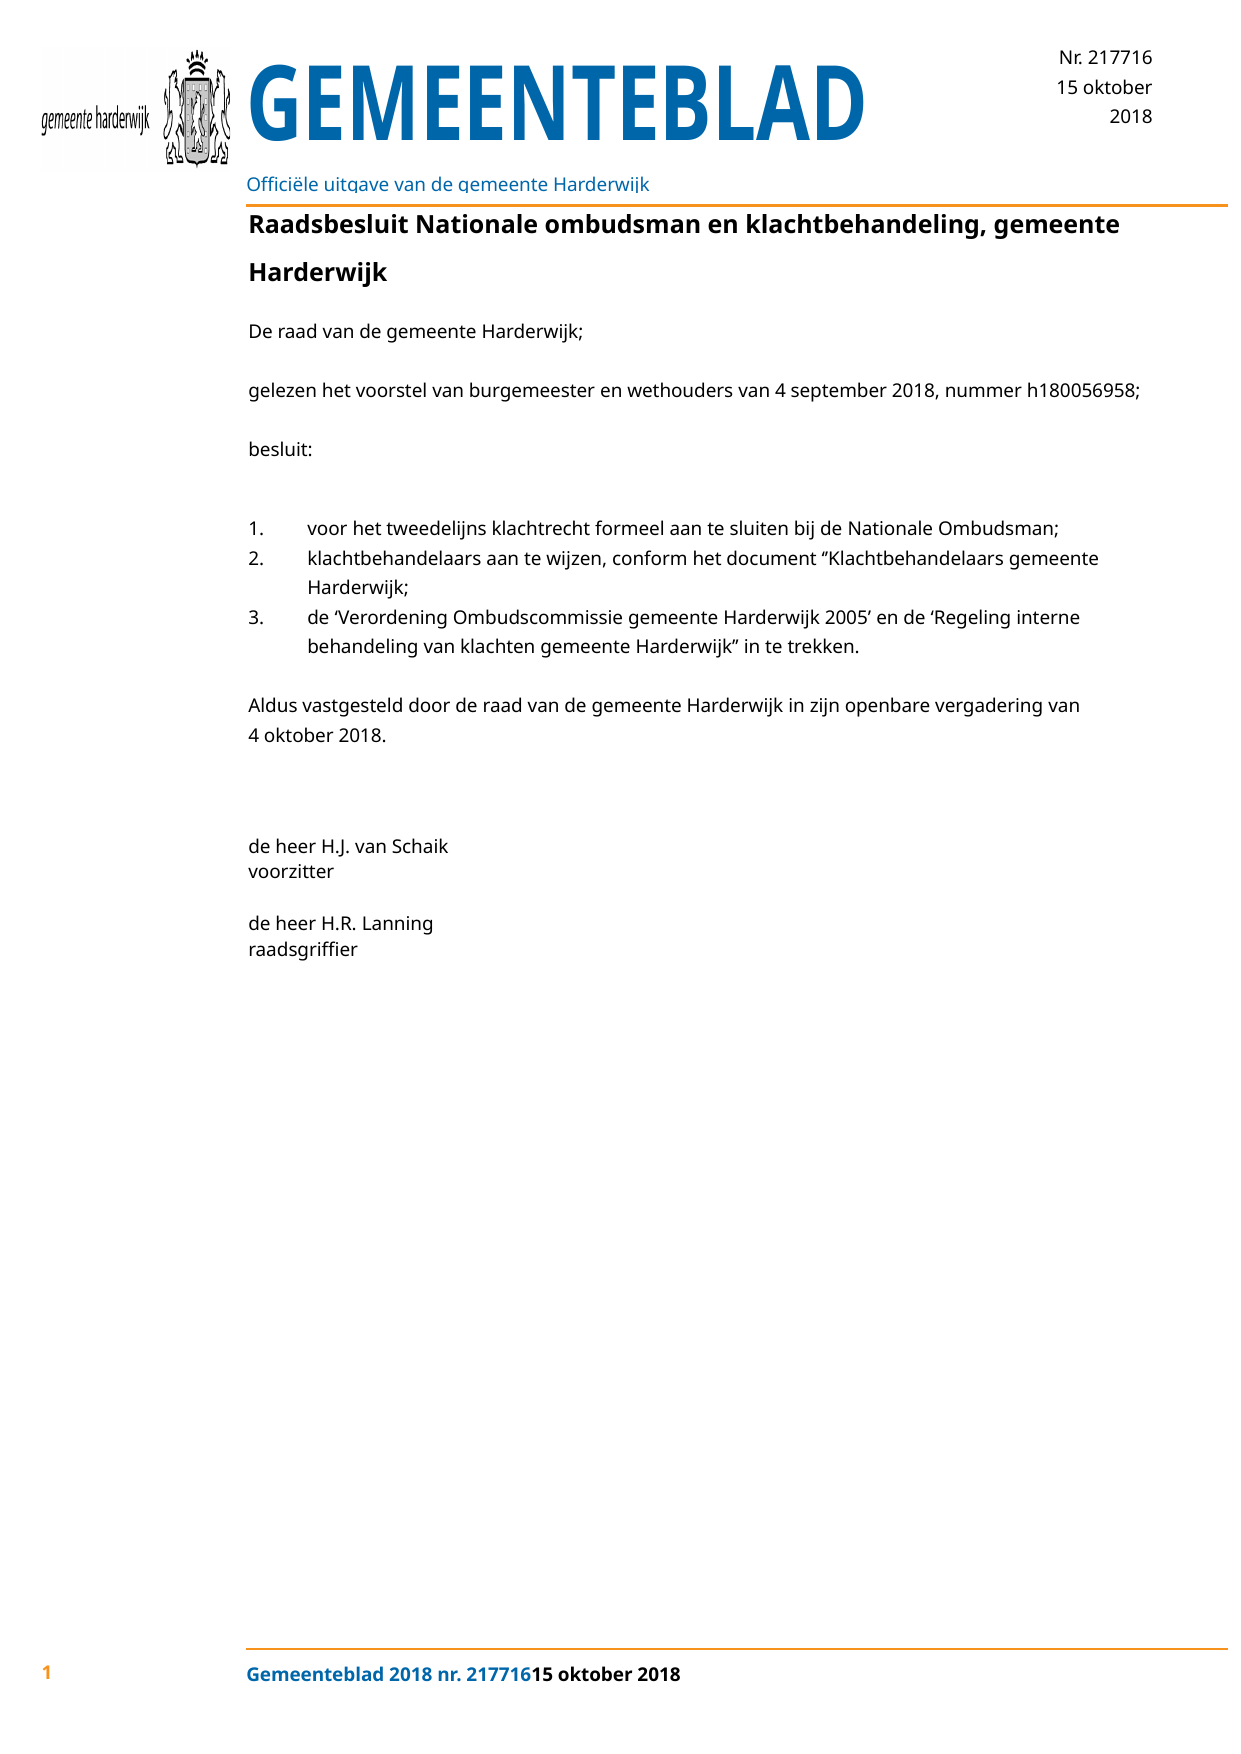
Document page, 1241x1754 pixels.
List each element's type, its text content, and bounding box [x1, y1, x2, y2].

list klachtbehandelaars aan te wijzen, conform het document ‘’Klachtbehandelaars gemeente Harderwijk; [248, 545, 1152, 600]
text de heer H.R. Lanning [248, 910, 1152, 936]
text Aldus vastgesteld door de raad van de gemeente Harderwijk in zijn openbare vergadering van 4 oktober 2018. [248, 693, 1152, 748]
list voor het tweedelijns klachtrecht formeel aan te sluiten bij de Nationale Ombudsman; [248, 515, 1152, 541]
text gelezen het voorstel van burgemeester en wethouders van 4 september 2018, nummer h180056958; [248, 377, 1152, 403]
list de ‘Verordening Ombudscommissie gemeente Harderwijk 2005’ en de ‘Regeling interne behandeling van klachten gemeente Harderwijk’’ in te trekken. [248, 604, 1152, 659]
picture [41, 47, 231, 172]
text de heer H.J. van Schaik [248, 833, 1152, 858]
text besluit: [248, 436, 1152, 462]
text raadsgriffier [248, 936, 1152, 961]
text Raadsbesluit Nationale ombudsman en klachtbehandeling, gemeente Harderwijk [248, 207, 1152, 288]
text De raad van de gemeente Harderwijk; [248, 318, 1152, 344]
text voorzitter [248, 858, 1152, 884]
